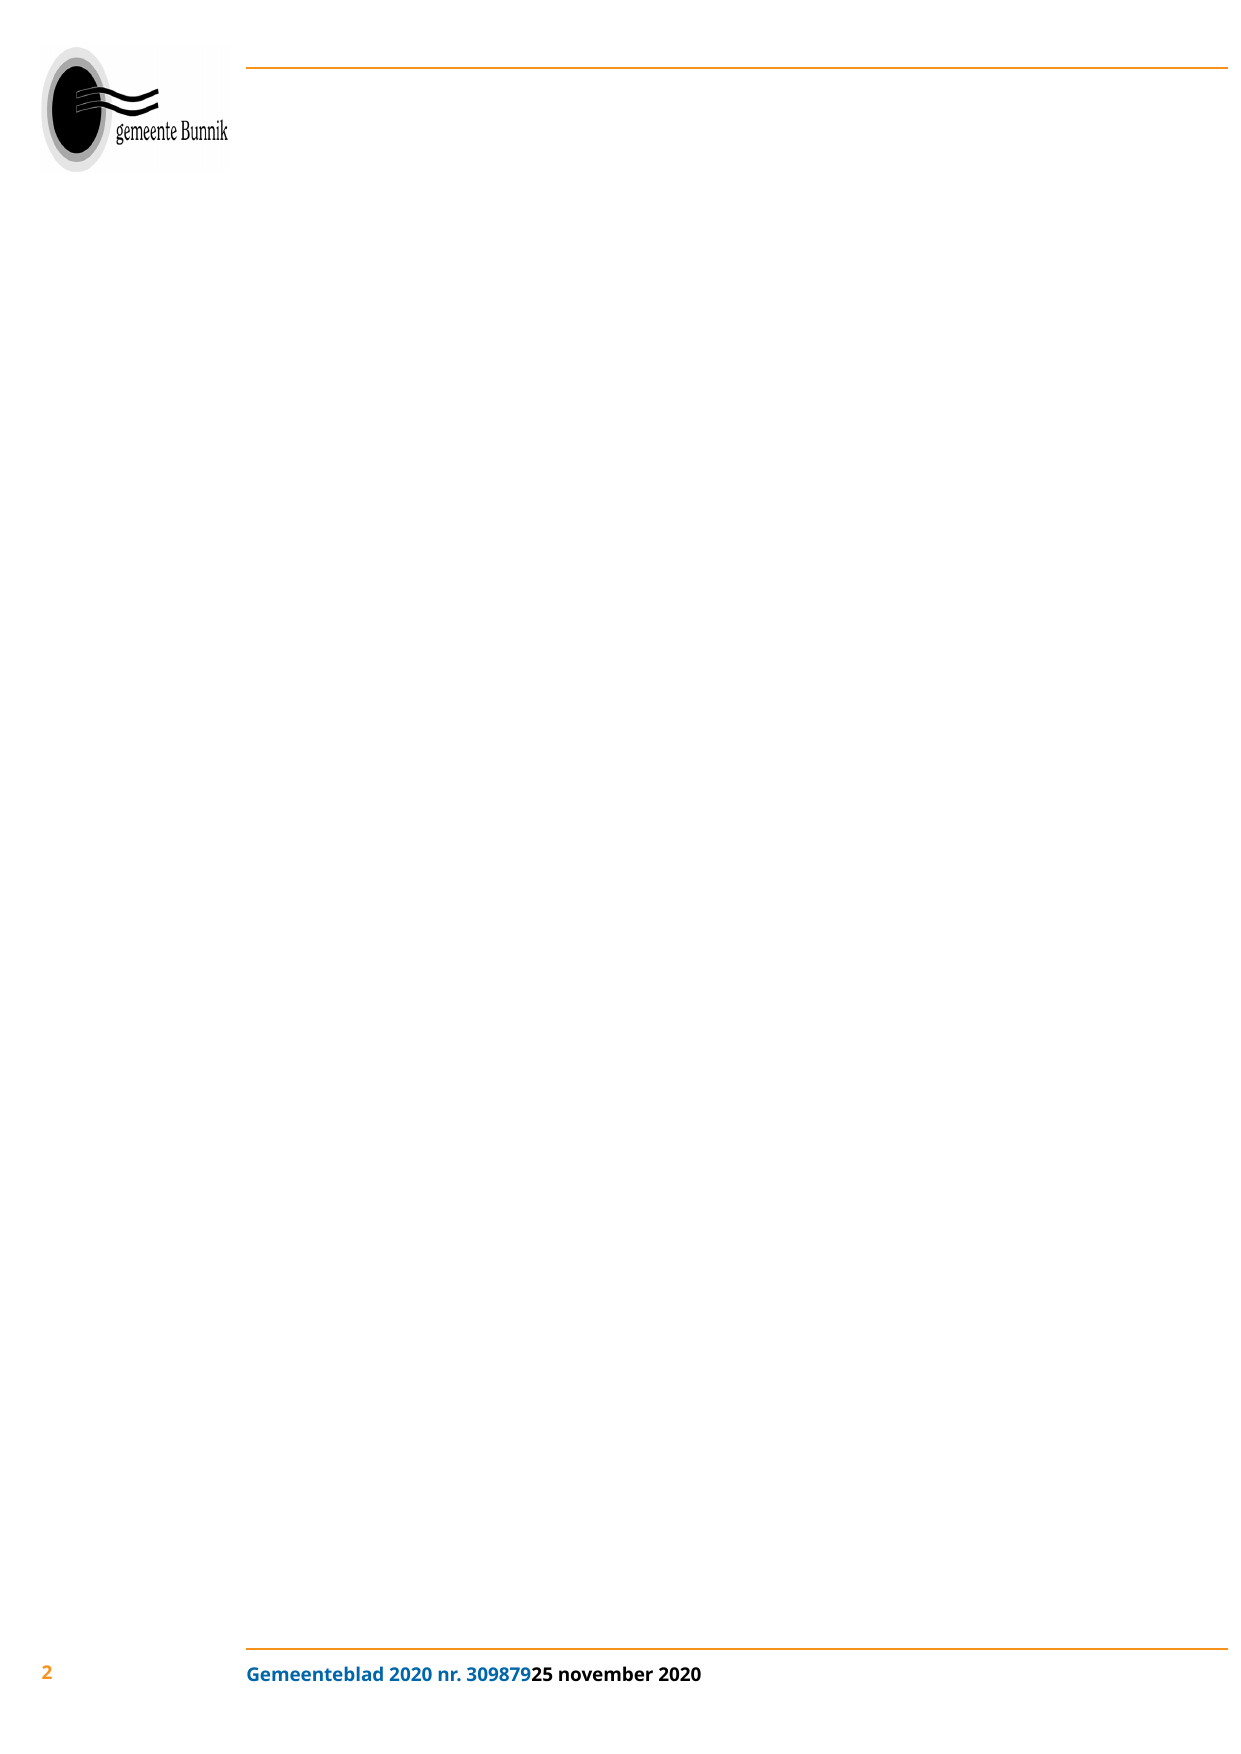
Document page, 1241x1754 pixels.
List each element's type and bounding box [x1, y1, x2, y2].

picture [41, 47, 231, 172]
